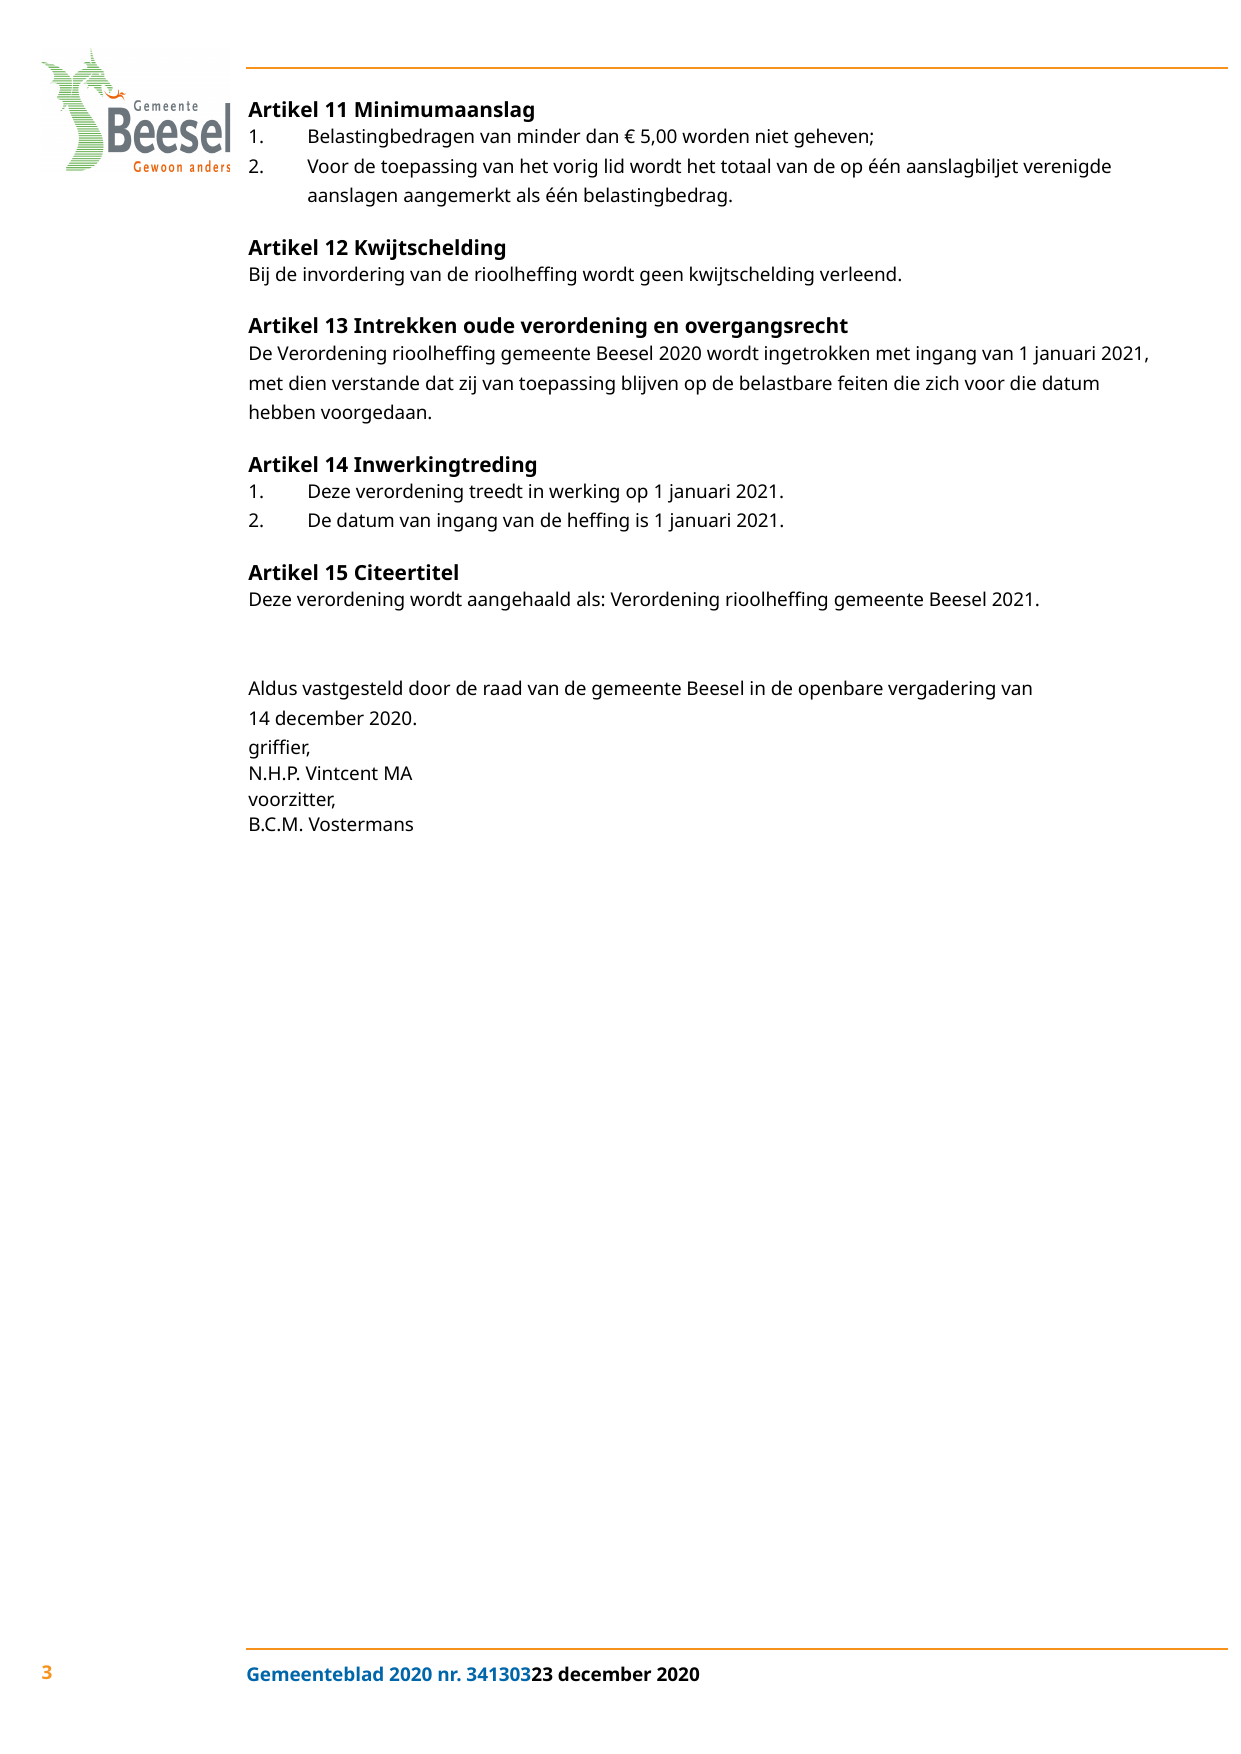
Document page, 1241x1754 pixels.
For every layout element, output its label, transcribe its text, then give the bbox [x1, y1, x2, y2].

text Deze verordening wordt aangehaald als: Verordening rioolheffing gemeente Beesel 2021. [248, 587, 1152, 612]
text Aldus vastgesteld door de raad van de gemeente Beesel in de openbare vergadering van 14 december 2020. [248, 675, 1152, 731]
text Artikel 13 Intrekken oude verordening en overgangsrecht [248, 312, 1152, 340]
list Voor de toepassing van het vorig lid wordt het totaal van de op één aanslagbiljet verenigde aanslagen aangemerkt als één belastingbedrag. [248, 153, 1152, 208]
list Belastingbedragen van minder dan € 5,00 worden niet geheven; [248, 123, 1152, 149]
list Deze verordening treedt in werking op 1 januari 2021. [248, 478, 1152, 504]
text Artikel 11 Minimumaanslag [248, 95, 1152, 123]
text Artikel 12 Kwijtschelding [248, 233, 1152, 261]
list De datum van ingang van de heffing is 1 januari 2021. [248, 508, 1152, 533]
picture [41, 47, 231, 172]
text De Verordening rioolheffing gemeente Beesel 2020 wordt ingetrokken met ingang van 1 januari 2021, met dien verstande dat zij van toepassing blijven op de belastbare feiten die zich voor die datum hebben voorgedaan. [248, 340, 1152, 425]
text Artikel 15 Citeertitel [248, 558, 1152, 587]
text Artikel 14 Inwerkingtreding [248, 450, 1152, 478]
text griffier, [248, 734, 1152, 760]
text Bij de invordering van de rioolheffing wordt geen kwijtschelding verleend. [248, 261, 1152, 287]
text N.H.P. Vintcent MA [248, 760, 1152, 786]
text B.C.M. Vostermans [248, 812, 1152, 837]
text voorzitter, [248, 786, 1152, 812]
